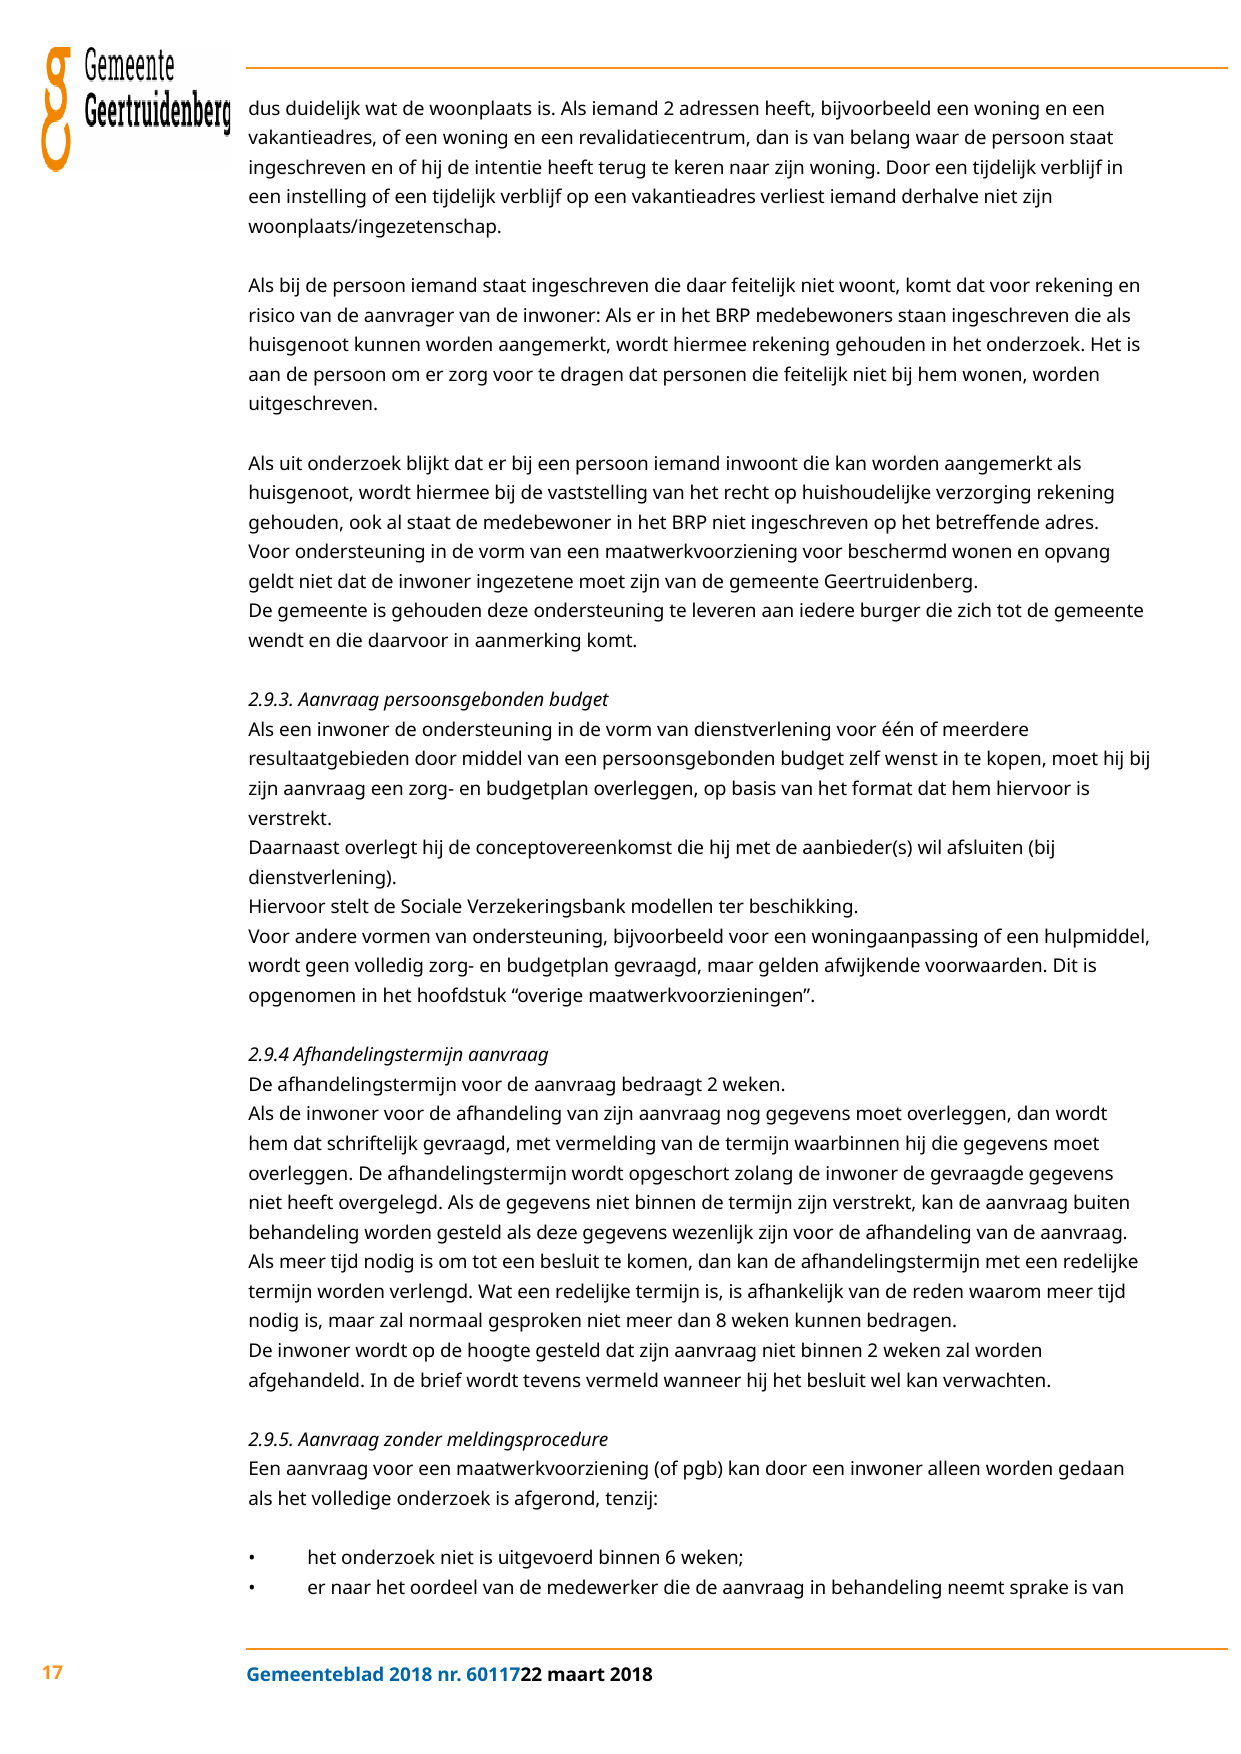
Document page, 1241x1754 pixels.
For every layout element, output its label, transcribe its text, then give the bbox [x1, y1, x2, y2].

text De afhandelingstermijn voor de aanvraag bedraagt 2 weken. [248, 1071, 1152, 1097]
text 2.9.5. Aanvraag zonder meldingsprocedure [248, 1426, 1152, 1452]
text Als meer tijd nodig is om tot een besluit te komen, dan kan de afhandelingstermijn met een redelijke termijn worden verlengd. Wat een redelijke termijn is, is afhankelijk van de reden waarom meer tijd nodig is, maar zal normaal gesproken niet meer dan 8 weken kunnen bedragen. [248, 1248, 1152, 1333]
list het onderzoek niet is uitgevoerd binnen 6 weken; [248, 1544, 1152, 1570]
text 2.9.3. Aanvraag persoonsgebonden budget [248, 686, 1152, 712]
text Hiervoor stelt de Sociale Verzekeringsbank modellen ter beschikking. [248, 893, 1152, 919]
text Daarnaast overlegt hij de conceptovereenkomst die hij met de aanbieder(s) wil afsluiten (bij dienstverlening). [248, 834, 1152, 890]
text Als bij de persoon iemand staat ingeschreven die daar feitelijk niet woont, komt dat voor rekening en risico van de aanvrager van de inwoner: Als er in het BRP medebewoners staan ingeschreven die als huisgenoot kunnen worden aangemerkt, wordt hiermee rekening gehouden in het onderzoek. Het is aan de persoon om er zorg voor te dragen dat personen die feitelijk niet bij hem wonen, worden uitgeschreven. [248, 272, 1152, 416]
text Als een inwoner de ondersteuning in de vorm van dienstverlening voor één of meerdere resultaatgebieden door middel van een persoonsgebonden budget zelf wenst in te kopen, moet hij bij zijn aanvraag een zorg- en budgetplan overleggen, op basis van het format dat hem hiervoor is verstrekt. [248, 716, 1152, 831]
text Voor ondersteuning in de vorm van een maatwerkvoorziening voor beschermd wonen en opvang geldt niet dat de inwoner ingezetene moet zijn van de gemeente Geertruidenberg. [248, 538, 1152, 594]
text Als uit onderzoek blijkt dat er bij een persoon iemand inwoont die kan worden aangemerkt als huisgenoot, wordt hiermee bij de vaststelling van het recht op huishoudelijke verzorging rekening gehouden, ook al staat de medebewoner in het BRP niet ingeschreven op het betreffende adres. [248, 450, 1152, 535]
picture [41, 47, 231, 172]
list er naar het oordeel van de medewerker die de aanvraag in behandeling neemt sprake is van [248, 1574, 1152, 1600]
text De gemeente is gehouden deze ondersteuning te leveren aan iedere burger die zich tot de gemeente wendt en die daarvoor in aanmerking komt. [248, 598, 1152, 653]
text Een aanvraag voor een maatwerkvoorziening (of pgb) kan door een inwoner alleen worden gedaan als het volledige onderzoek is afgerond, tenzij: [248, 1456, 1152, 1511]
text Als de inwoner voor de afhandeling van zijn aanvraag nog gegevens moet overleggen, dan wordt hem dat schriftelijk gevraagd, met vermelding van de termijn waarbinnen hij die gegevens moet overleggen. De afhandelingstermijn wordt opgeschort zolang de inwoner de gevraagde gegevens niet heeft overgelegd. Als de gegevens niet binnen de termijn zijn verstrekt, kan de aanvraag buiten behandeling worden gesteld als deze gegevens wezenlijk zijn voor de afhandeling van de aanvraag. [248, 1101, 1152, 1245]
text 2.9.4 Afhandelingstermijn aanvraag [248, 1041, 1152, 1067]
text Voor andere vormen van ondersteuning, bijvoorbeeld voor een woningaanpassing of een hulpmiddel, wordt geen volledig zorg- en budgetplan gevraagd, maar gelden afwijkende voorwaarden. Dit is opgenomen in het hoofdstuk “overige maatwerkvoorzieningen”. [248, 923, 1152, 1008]
text dus duidelijk wat de woonplaats is. Als iemand 2 adressen heeft, bijvoorbeeld een woning en een vakantieadres, of een woning en een revalidatiecentrum, dan is van belang waar de persoon staat ingeschreven en of hij de intentie heeft terug te keren naar zijn woning. Door een tijdelijk verblijf in een instelling of een tijdelijk verblijf op een vakantieadres verliest iemand derhalve niet zijn woonplaats/ingezetenschap. [248, 95, 1152, 239]
text De inwoner wordt op de hoogte gesteld dat zijn aanvraag niet binnen 2 weken zal worden afgehandeld. In de brief wordt tevens vermeld wanneer hij het besluit wel kan verwachten. [248, 1337, 1152, 1393]
